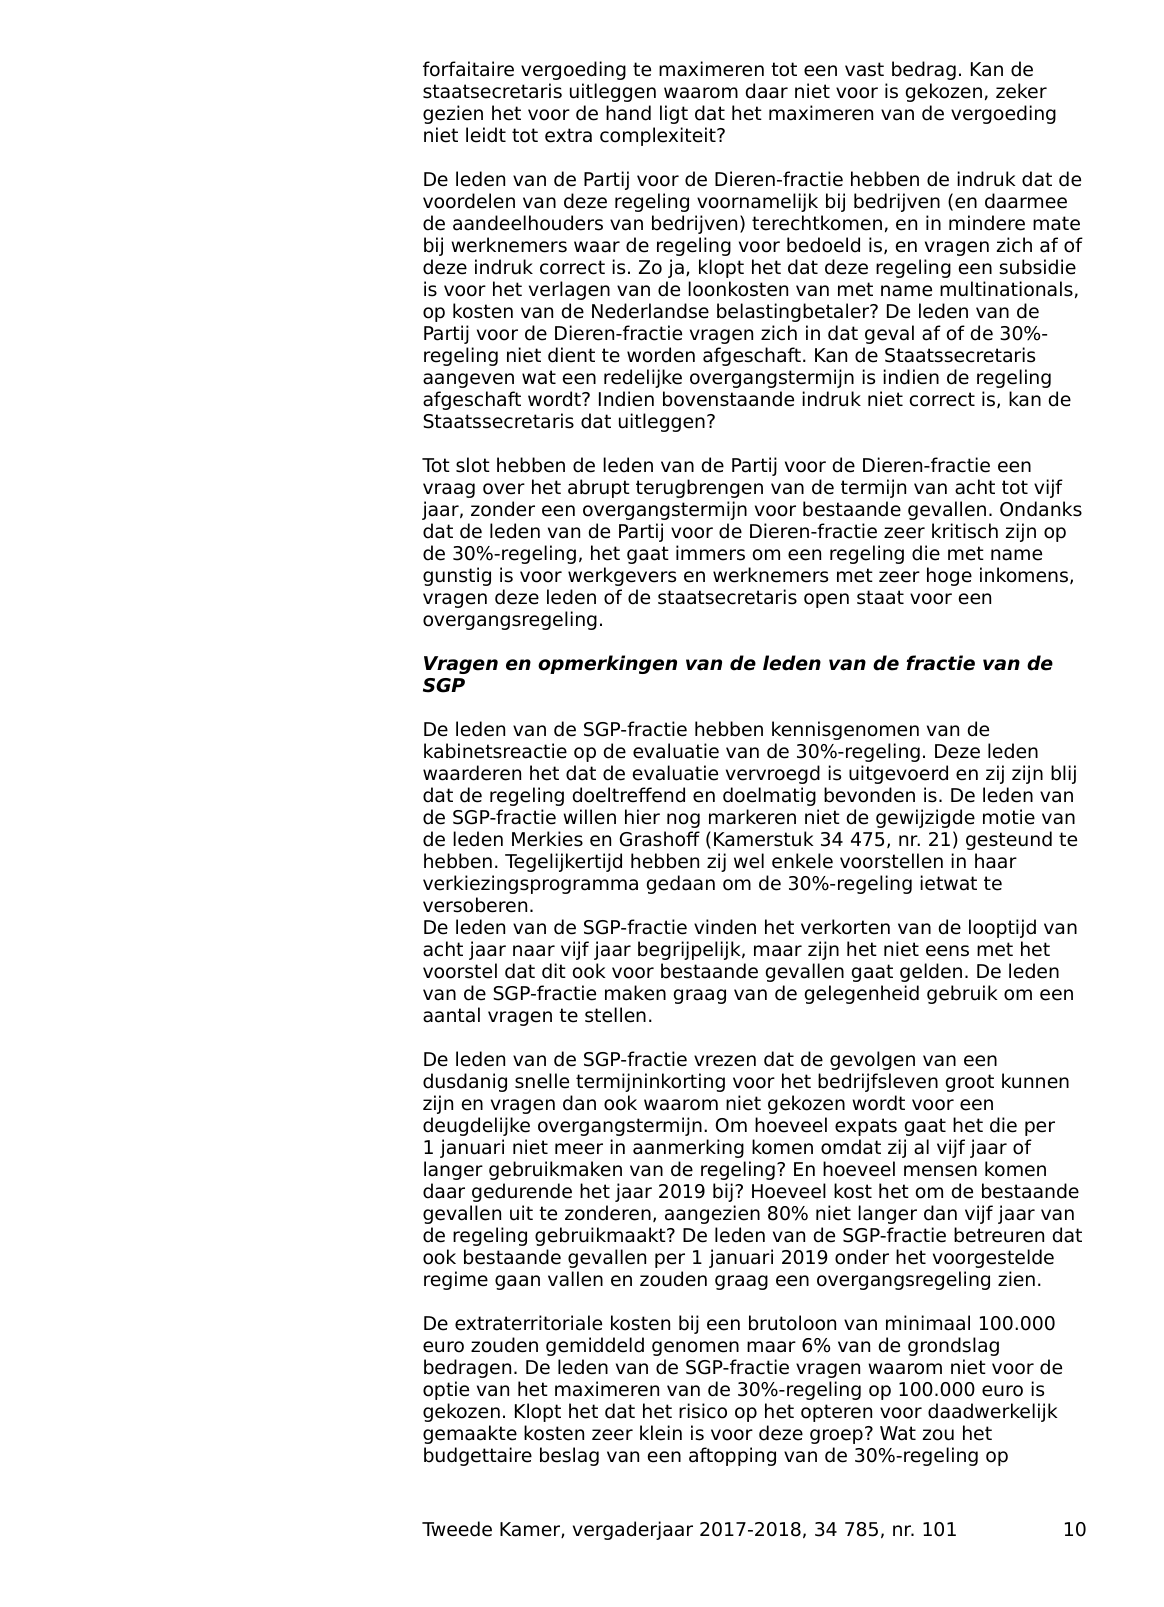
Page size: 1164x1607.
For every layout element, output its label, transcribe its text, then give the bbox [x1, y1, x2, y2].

subtitle Vragen en opmerkingen van de leden van de fractie van de SGP [422, 653, 1087, 697]
text De extraterritoriale kosten bij een brutoloon van minimaal 100.000 euro zouden gemiddeld genomen maar 6% van de grondslag bedragen. De leden van de SGP-fractie vragen waarom niet voor de optie van het maximeren van de 30%-regeling op 100.000 euro is gekozen. Klopt het dat het risico op het opteren voor daadwerkelijk gemaakte kosten zeer klein is voor deze groep? Wat zou het budgettaire beslag van een aftopping van de 30%-regeling op [422, 1313, 1087, 1467]
text De leden van de Partij voor de Dieren-fractie hebben de indruk dat de voordelen van deze regeling voornamelijk bij bedrijven (en daarmee de aandeelhouders van bedrijven) terechtkomen, en in mindere mate bij werknemers waar de regeling voor bedoeld is, en vragen zich af of deze indruk correct is. Zo ja, klopt het dat deze regeling een subsidie is voor het verlagen van de loonkosten van met name multinationals, op kosten van de Nederlandse belastingbetaler? De leden van de Partij voor de Dieren-fractie vragen zich in dat geval af of de 30%-regeling niet dient te worden afgeschaft. Kan de Staatssecretaris aangeven wat een redelijke overgangstermijn is indien de regeling afgeschaft wordt? Indien bovenstaande indruk niet correct is, kan de Staatssecretaris dat uitleggen? [422, 169, 1087, 433]
text Tot slot hebben de leden van de Partij voor de Dieren-fractie een vraag over het abrupt terugbrengen van de termijn van acht tot vijf jaar, zonder een overgangstermijn voor bestaande gevallen. Ondanks dat de leden van de Partij voor de Dieren-fractie zeer kritisch zijn op de 30%-regeling, het gaat immers om een regeling die met name gunstig is voor werkgevers en werknemers met zeer hoge inkomens, vragen deze leden of de staatsecretaris open staat voor een overgangsregeling. [422, 455, 1087, 631]
text De leden van de SGP-fractie vrezen dat de gevolgen van een dusdanig snelle termijninkorting voor het bedrijfsleven groot kunnen zijn en vragen dan ook waarom niet gekozen wordt voor een deugdelijke overgangstermijn. Om hoeveel expats gaat het die per 1 januari niet meer in aanmerking komen omdat zij al vijf jaar of langer gebruikmaken van de regeling? En hoeveel mensen komen daar gedurende het jaar 2019 bij? Hoeveel kost het om de bestaande gevallen uit te zonderen, aangezien 80% niet langer dan vijf jaar van de regeling gebruikmaakt? De leden van de SGP-fractie betreuren dat ook bestaande gevallen per 1 januari 2019 onder het voorgestelde regime gaan vallen en zouden graag een overgangsregeling zien. [422, 1049, 1087, 1291]
text De leden van de SGP-fractie hebben kennisgenomen van de kabinetsreactie op de evaluatie van de 30%-regeling. Deze leden waarderen het dat de evaluatie vervroegd is uitgevoerd en zij zijn blij dat de regeling doeltreffend en doelmatig bevonden is. De leden van de SGP-fractie willen hier nog markeren niet de gewijzigde motie van de leden Merkies en Grashoff (Kamerstuk 34 475, nr. 21) gesteund te hebben. Tegelijkertijd hebben zij wel enkele voorstellen in haar verkiezingsprogramma gedaan om de 30%-regeling ietwat te versoberen. [422, 719, 1087, 917]
text De leden van de SGP-fractie vinden het verkorten van de looptijd van acht jaar naar vijf jaar begrijpelijk, maar zijn het niet eens met het voorstel dat dit ook voor bestaande gevallen gaat gelden. De leden van de SGP-fractie maken graag van de gelegenheid gebruik om een aantal vragen te stellen. [422, 917, 1087, 1027]
text forfaitaire vergoeding te maximeren tot een vast bedrag. Kan de staatsecretaris uitleggen waarom daar niet voor is gekozen, zeker gezien het voor de hand ligt dat het maximeren van de vergoeding niet leidt tot extra complexiteit? [422, 59, 1087, 147]
